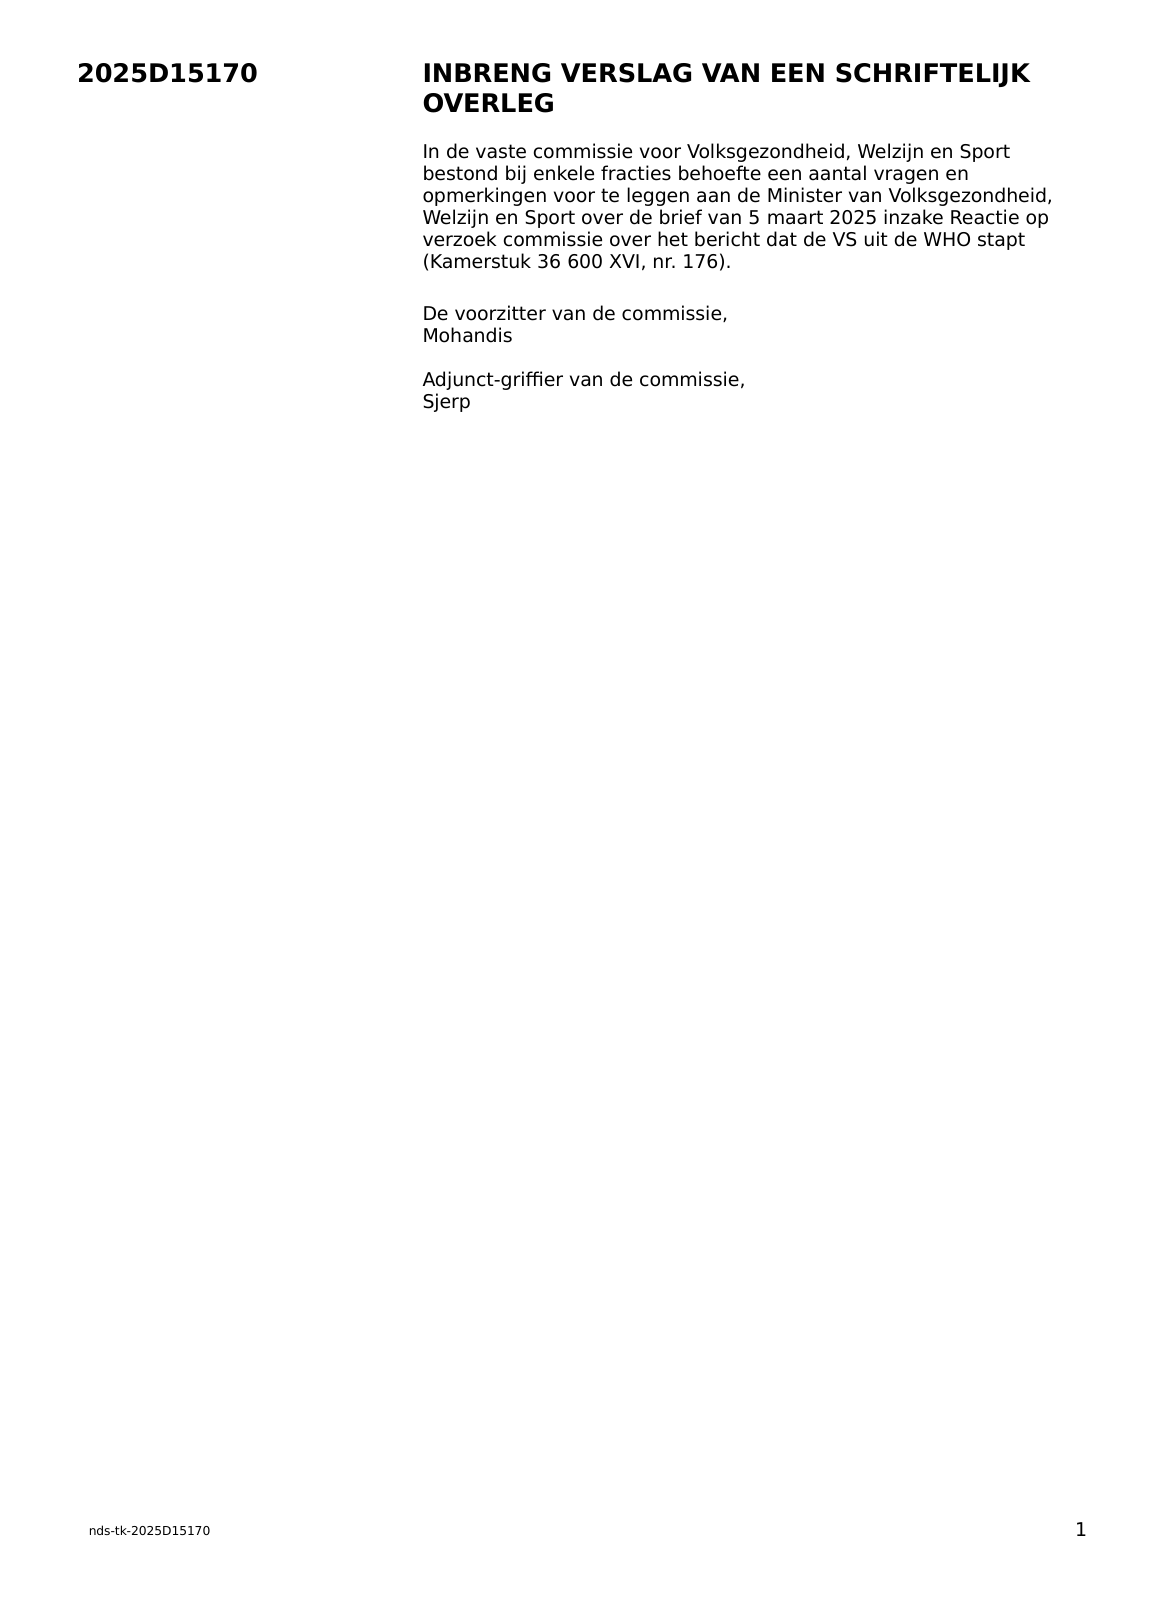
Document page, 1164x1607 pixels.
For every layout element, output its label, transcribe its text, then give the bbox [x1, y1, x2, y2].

text Adjunct-griffier van de commissie, Sjerp [422, 369, 1087, 413]
text nds-tk-2025D15170 [88, 1524, 323, 1538]
text In de vaste commissie voor Volksgezondheid, Welzijn en Sport bestond bij enkele fracties behoefte een aantal vragen en opmerkingen voor te leggen aan de Minister van Volksgezondheid, Welzijn en Sport over de brief van 5 maart 2025 inzake Reactie op verzoek commissie over het bericht dat de VS uit de WHO stapt (Kamerstuk 36 600 XVI, nr. 176). [422, 141, 1087, 272]
text De voorzitter van de commissie, Mohandis [422, 302, 1087, 346]
text 2025D15170 INBRENG VERSLAG VAN EEN SCHRIFTELIJK OVERLEG [77, 59, 1087, 118]
